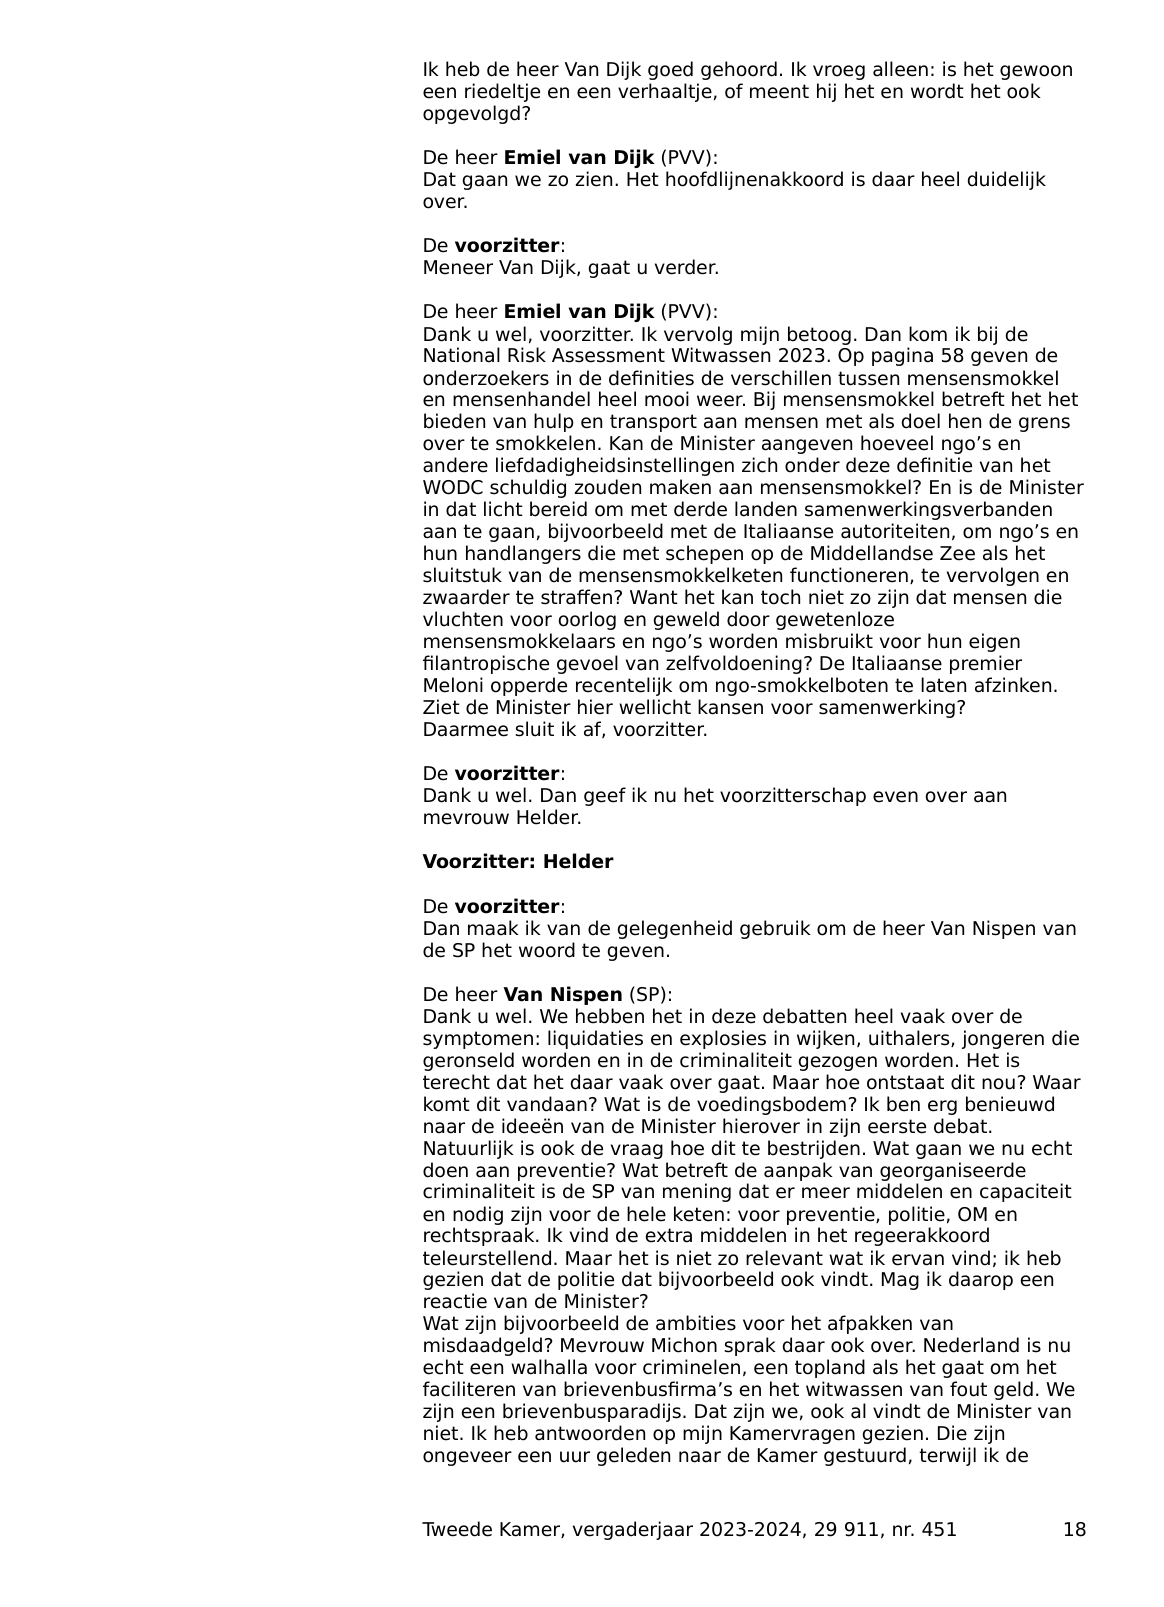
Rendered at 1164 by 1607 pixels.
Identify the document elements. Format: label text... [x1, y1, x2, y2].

text Daarmee sluit ik af, voorzitter. [422, 719, 1087, 741]
text Dank u wel. We hebben het in deze debatten heel vaak over de symptomen: liquidaties en explosies in wijken, uithalers, jongeren die geronseld worden en in de criminaliteit gezogen worden. Het is terecht dat het daar vaak over gaat. Maar hoe ontstaat dit nou? Waar komt dit vandaan? Wat is de voedingsbodem? Ik ben erg benieuwd naar de ideeën van de Minister hierover in zijn eerste debat. Natuurlijk is ook de vraag hoe dit te bestrijden. Wat gaan we nu echt doen aan preventie? Wat betreft de aanpak van georganiseerde criminaliteit is de SP van mening dat er meer middelen en capaciteit en nodig zijn voor de hele keten: voor preventie, politie, OM en rechtspraak. Ik vind de extra middelen in het regeerakkoord teleurstellend. Maar het is niet zo relevant wat ik ervan vind; ik heb gezien dat de politie dat bijvoorbeeld ook vindt. Mag ik daarop een reactie van de Minister? [422, 1006, 1087, 1313]
subtitle Voorzitter: Helder [422, 851, 1087, 873]
text Dank u wel. Dan geef ik nu het voorzitterschap even over aan mevrouw Helder. [422, 785, 1087, 829]
text Meneer Van Dijk, gaat u verder. [422, 257, 1087, 279]
text Wat zijn bijvoorbeeld de ambities voor het afpakken van misdaadgeld? Mevrouw Michon sprak daar ook over. Nederland is nu echt een walhalla voor criminelen, een topland als het gaat om het faciliteren van brievenbusfirma’s en het witwassen van fout geld. We zijn een brievenbusparadijs. Dat zijn we, ook al vindt de Minister van niet. Ik heb antwoorden op mijn Kamervragen gezien. Die zijn ongeveer een uur geleden naar de Kamer gestuurd, terwijl ik de [422, 1313, 1087, 1467]
text Dank u wel, voorzitter. Ik vervolg mijn betoog. Dan kom ik bij de National Risk Assessment Witwassen 2023. Op pagina 58 geven de onderzoekers in de definities de verschillen tussen mensensmokkel en mensenhandel heel mooi weer. Bij mensensmokkel betreft het het bieden van hulp en transport aan mensen met als doel hen de grens over te smokkelen. Kan de Minister aangeven hoeveel ngo’s en andere liefdadigheidsinstellingen zich onder deze definitie van het WODC schuldig zouden maken aan mensensmokkel? En is de Minister in dat licht bereid om met derde landen samenwerkingsverbanden aan te gaan, bijvoorbeeld met de Italiaanse autoriteiten, om ngo’s en hun handlangers die met schepen op de Middellandse Zee als het sluitstuk van de mensensmokkelketen functioneren, te vervolgen en zwaarder te straffen? Want het kan toch niet zo zijn dat mensen die vluchten voor oorlog en geweld door gewetenloze mensensmokkelaars en ngo’s worden misbruikt voor hun eigen filantropische gevoel van zelfvoldoening? De Italiaanse premier Meloni opperde recentelijk om ngo-smokkelboten te laten afzinken. Ziet de Minister hier wellicht kansen voor samenwerking? [422, 323, 1087, 719]
text De voorzitter: [422, 763, 1087, 785]
text De heer Van Nispen (SP): [422, 984, 1087, 1006]
text Ik heb de heer Van Dijk goed gehoord. Ik vroeg alleen: is het gewoon een riedeltje en een verhaaltje, of meent hij het en wordt het ook opgevolgd? [422, 59, 1087, 125]
text De heer Emiel van Dijk (PVV): [422, 301, 1087, 323]
text De voorzitter: [422, 235, 1087, 257]
text Dat gaan we zo zien. Het hoofdlijnenakkoord is daar heel duidelijk over. [422, 169, 1087, 213]
text De voorzitter: [422, 896, 1087, 917]
text De heer Emiel van Dijk (PVV): [422, 147, 1087, 169]
text Dan maak ik van de gelegenheid gebruik om de heer Van Nispen van de SP het woord te geven. [422, 917, 1087, 961]
